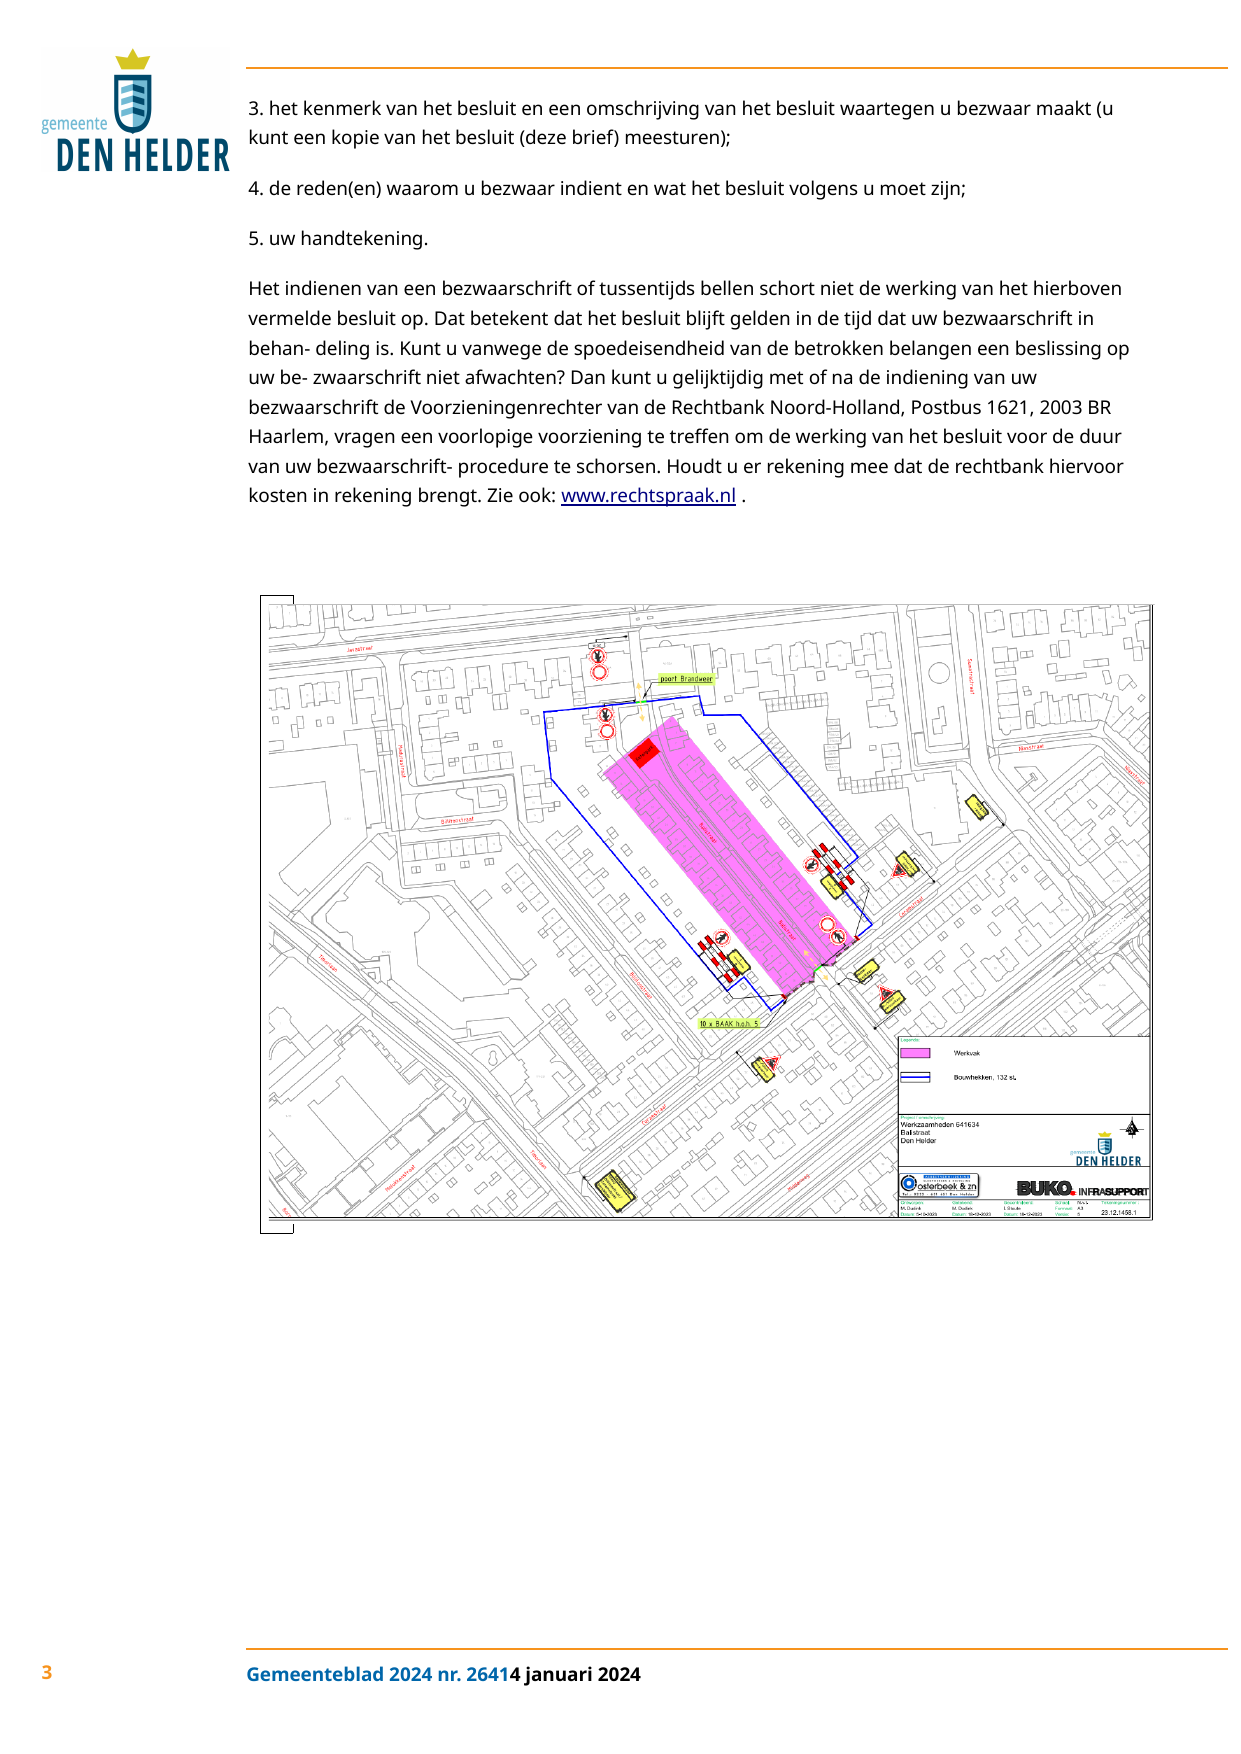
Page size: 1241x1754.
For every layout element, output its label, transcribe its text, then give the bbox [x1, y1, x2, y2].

picture [41, 47, 231, 172]
text 4. de reden(en) waarom u bezwaar indient en wat het besluit volgens u moet zijn; [248, 175, 1152, 201]
picture [268, 604, 1155, 1224]
picture [130, 157, 135, 172]
picture [63, 144, 68, 165]
picture [220, 160, 224, 172]
text 5. uw handtekening. [248, 225, 1152, 251]
text Het indienen van een bezwaarschrift of tussentijds bellen schort niet de werking van het hierboven vermelde besluit op. Dat betekent dat het besluit blijft gelden in de tijd dat uw bezwaarschrift in behan- deling is. Kunt u vanwege de spoedeisendheid van de betrokken belangen een beslissing op uw be- zwaarschrift niet afwachten? Dan kunt u gelijktijdig met of na de indiening van uw bezwaarschrift de Voorzieningenrechter van de Rechtbank Noord-Holland, Postbus 1621, 2003 BR Haarlem, vragen een voorlopige voorziening te treffen om de werking van het besluit voor de duur van uw bezwaarschrift- procedure te schorsen. Houdt u er rekening mee dat de rechtbank hiervoor kosten in rekening brengt. Zie ook: www.rechtspraak.nl . [248, 276, 1152, 508]
picture [100, 154, 106, 172]
text 3. het kenmerk van het besluit en een omschrijving van het besluit waartegen u bezwaar maakt (u kunt een kopie van het besluit (deze brief) meesturen); [248, 95, 1152, 150]
picture [182, 144, 187, 165]
